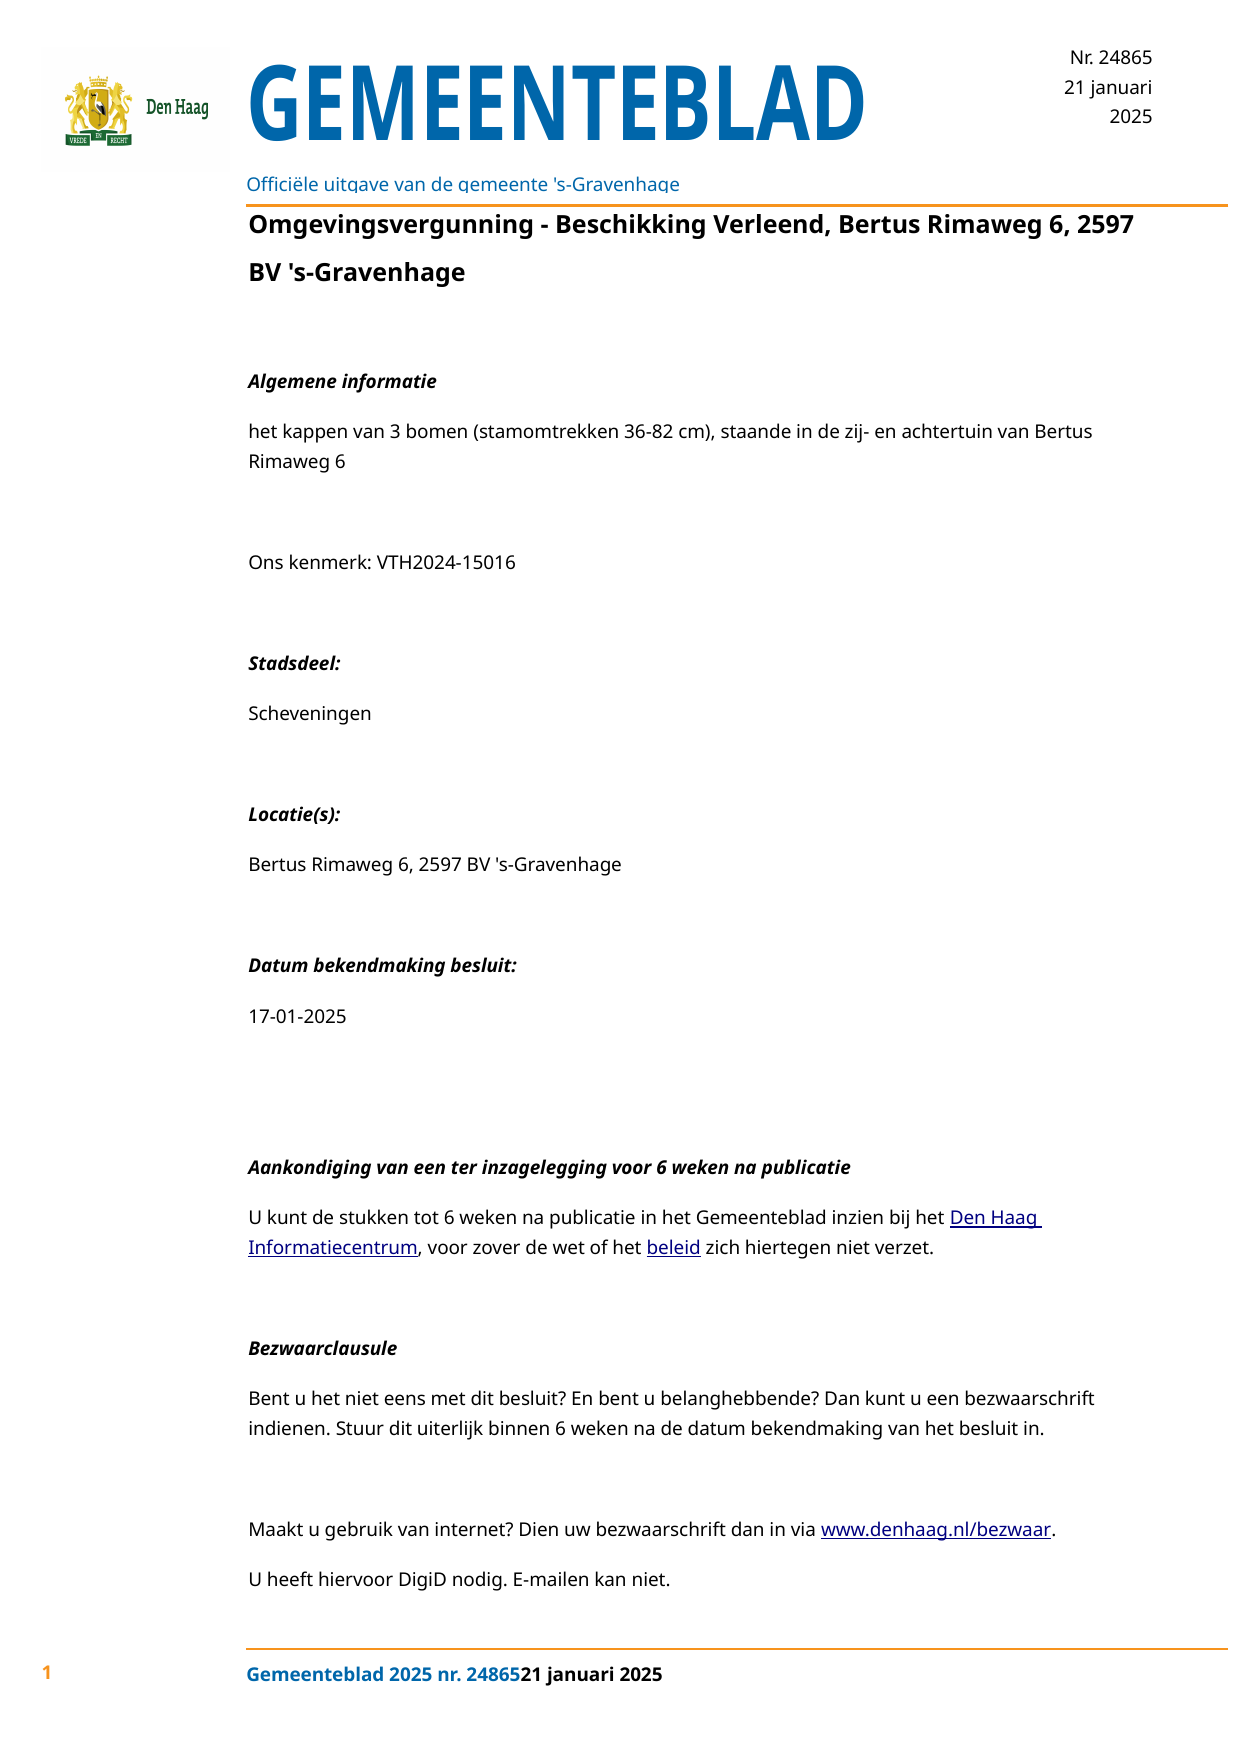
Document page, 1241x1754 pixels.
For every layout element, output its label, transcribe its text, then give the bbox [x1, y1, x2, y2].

text Omgevingsvergunning - Beschikking Verleend, Bertus Rimaweg 6, 2597 BV 's-Gravenhage [248, 207, 1152, 288]
text Bezwaarclausule [248, 1335, 1152, 1361]
text 17-01-2025 [248, 1003, 1152, 1029]
text Ons kenmerk: VTH2024-15016 [248, 549, 1152, 575]
text Stadsdeel: [248, 650, 1152, 676]
text U heeft hiervoor DigiD nodig. E-mailen kan niet. [248, 1566, 1152, 1592]
text Aankondiging van een ter inzagelegging voor 6 weken na publicatie [248, 1154, 1152, 1180]
text U kunt de stukken tot 6 weken na publicatie in het Gemeenteblad inzien bij het Den Haag Informatiecentrum, voor zover de wet of het beleid zich hiertegen niet verzet. [248, 1204, 1152, 1260]
text het kappen van 3 bomen (stamomtrekken 36-82 cm), staande in de zij- en achtertuin van Bertus Rimaweg 6 [248, 419, 1152, 474]
text Bertus Rimaweg 6, 2597 BV 's-Gravenhage [248, 852, 1152, 877]
picture [41, 47, 231, 172]
text Bent u het niet eens met dit besluit? En bent u belanghebbende? Dan kunt u een bezwaarschrift indienen. Stuur dit uiterlijk binnen 6 weken na de datum bekendmaking van het besluit in. [248, 1385, 1152, 1441]
text Maakt u gebruik van internet? Dien uw bezwaarschrift dan in via www.denhaag.nl/bezwaar. [248, 1516, 1152, 1542]
text Locatie(s): [248, 801, 1152, 827]
text Datum bekendmaking besluit: [248, 952, 1152, 978]
text Algemene informatie [248, 368, 1152, 394]
text Scheveningen [248, 700, 1152, 726]
